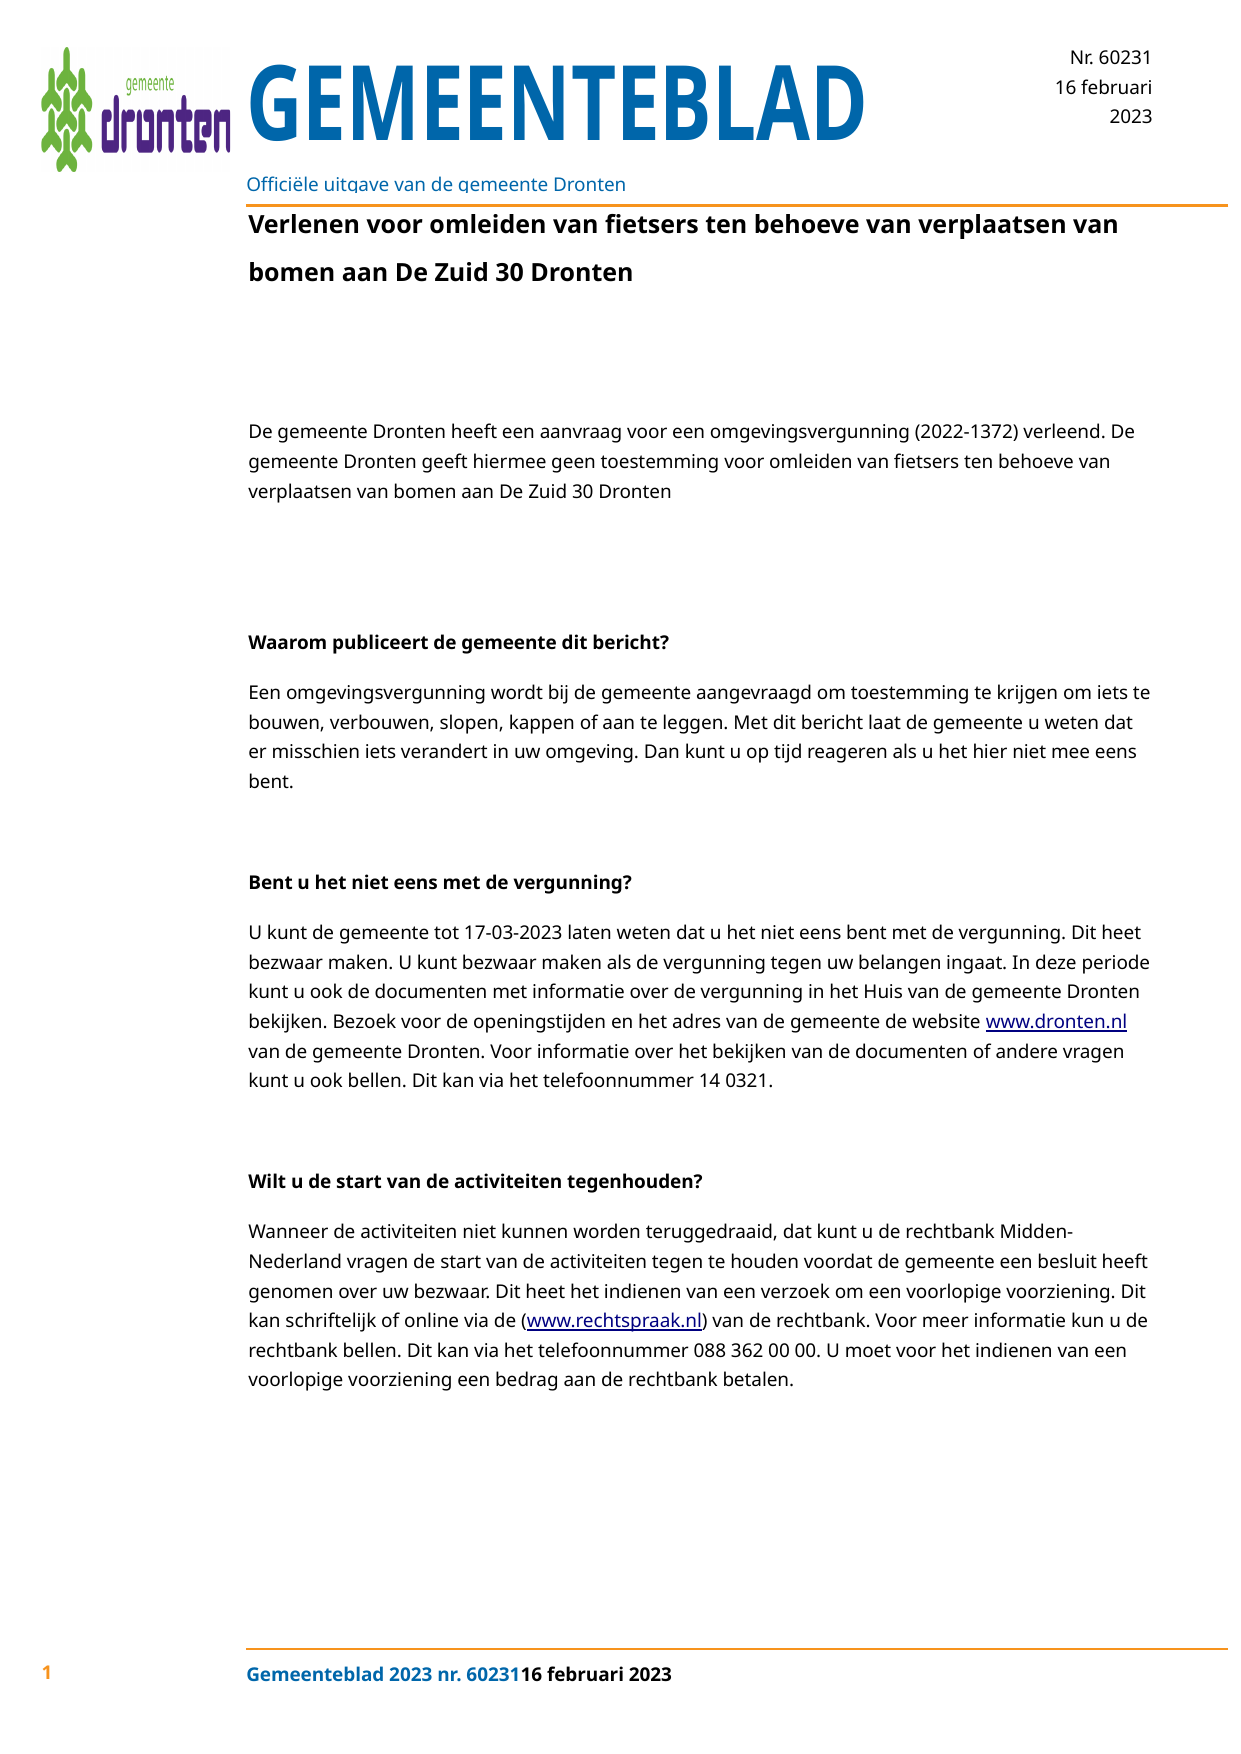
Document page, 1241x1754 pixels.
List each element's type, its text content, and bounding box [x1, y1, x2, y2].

picture [41, 47, 231, 172]
text Waarom publiceert de gemeente dit bericht? [248, 629, 1152, 655]
text U kunt de gemeente tot 17-03-2023 laten weten dat u het niet eens bent met de vergunning. Dit heet bezwaar maken. U kunt bezwaar maken als de vergunning tegen uw belangen ingaat. In deze periode kunt u ook de documenten met informatie over de vergunning in het Huis van de gemeente Dronten bekijken. Bezoek voor de openingstijden en het adres van de gemeente de website www.dronten.nl van de gemeente Dronten. Voor informatie over het bekijken van de documenten of andere vragen kunt u ook bellen. Dit kan via het telefoonnummer 14 0321. [248, 919, 1152, 1093]
text Wilt u de start van de activiteiten tegenhouden? [248, 1168, 1152, 1194]
text Bent u het niet eens met de vergunning? [248, 869, 1152, 895]
text Een omgevingsvergunning wordt bij de gemeente aangevraagd om toestemming te krijgen om iets te bouwen, verbouwen, slopen, kappen of aan te leggen. Met dit bericht laat de gemeente u weten dat er misschien iets verandert in uw omgeving. Dan kunt u op tijd reageren als u het hier niet mee eens bent. [248, 679, 1152, 794]
text Wanneer de activiteiten niet kunnen worden teruggedraaid, dat kunt u de rechtbank Midden-Nederland vragen de start van de activiteiten tegen te houden voordat de gemeente een besluit heeft genomen over uw bezwaar. Dit heet het indienen van een verzoek om een voorlopige voorziening. Dit kan schriftelijk of online via de (www.rechtspraak.nl) van de rechtbank. Voor meer informatie kun u de rechtbank bellen. Dit kan via het telefoonnummer 088 362 00 00. U moet voor het indienen van een voorlopige voorziening een bedrag aan de rechtbank betalen. [248, 1219, 1152, 1392]
text Verlenen voor omleiden van fietsers ten behoeve van verplaatsen van bomen aan De Zuid 30 Dronten [248, 207, 1152, 288]
text De gemeente Dronten heeft een aanvraag voor een omgevingsvergunning (2022-1372) verleend. De gemeente Dronten geeft hiermee geen toestemming voor omleiden van fietsers ten behoeve van verplaatsen van bomen aan De Zuid 30 Dronten [248, 419, 1152, 504]
